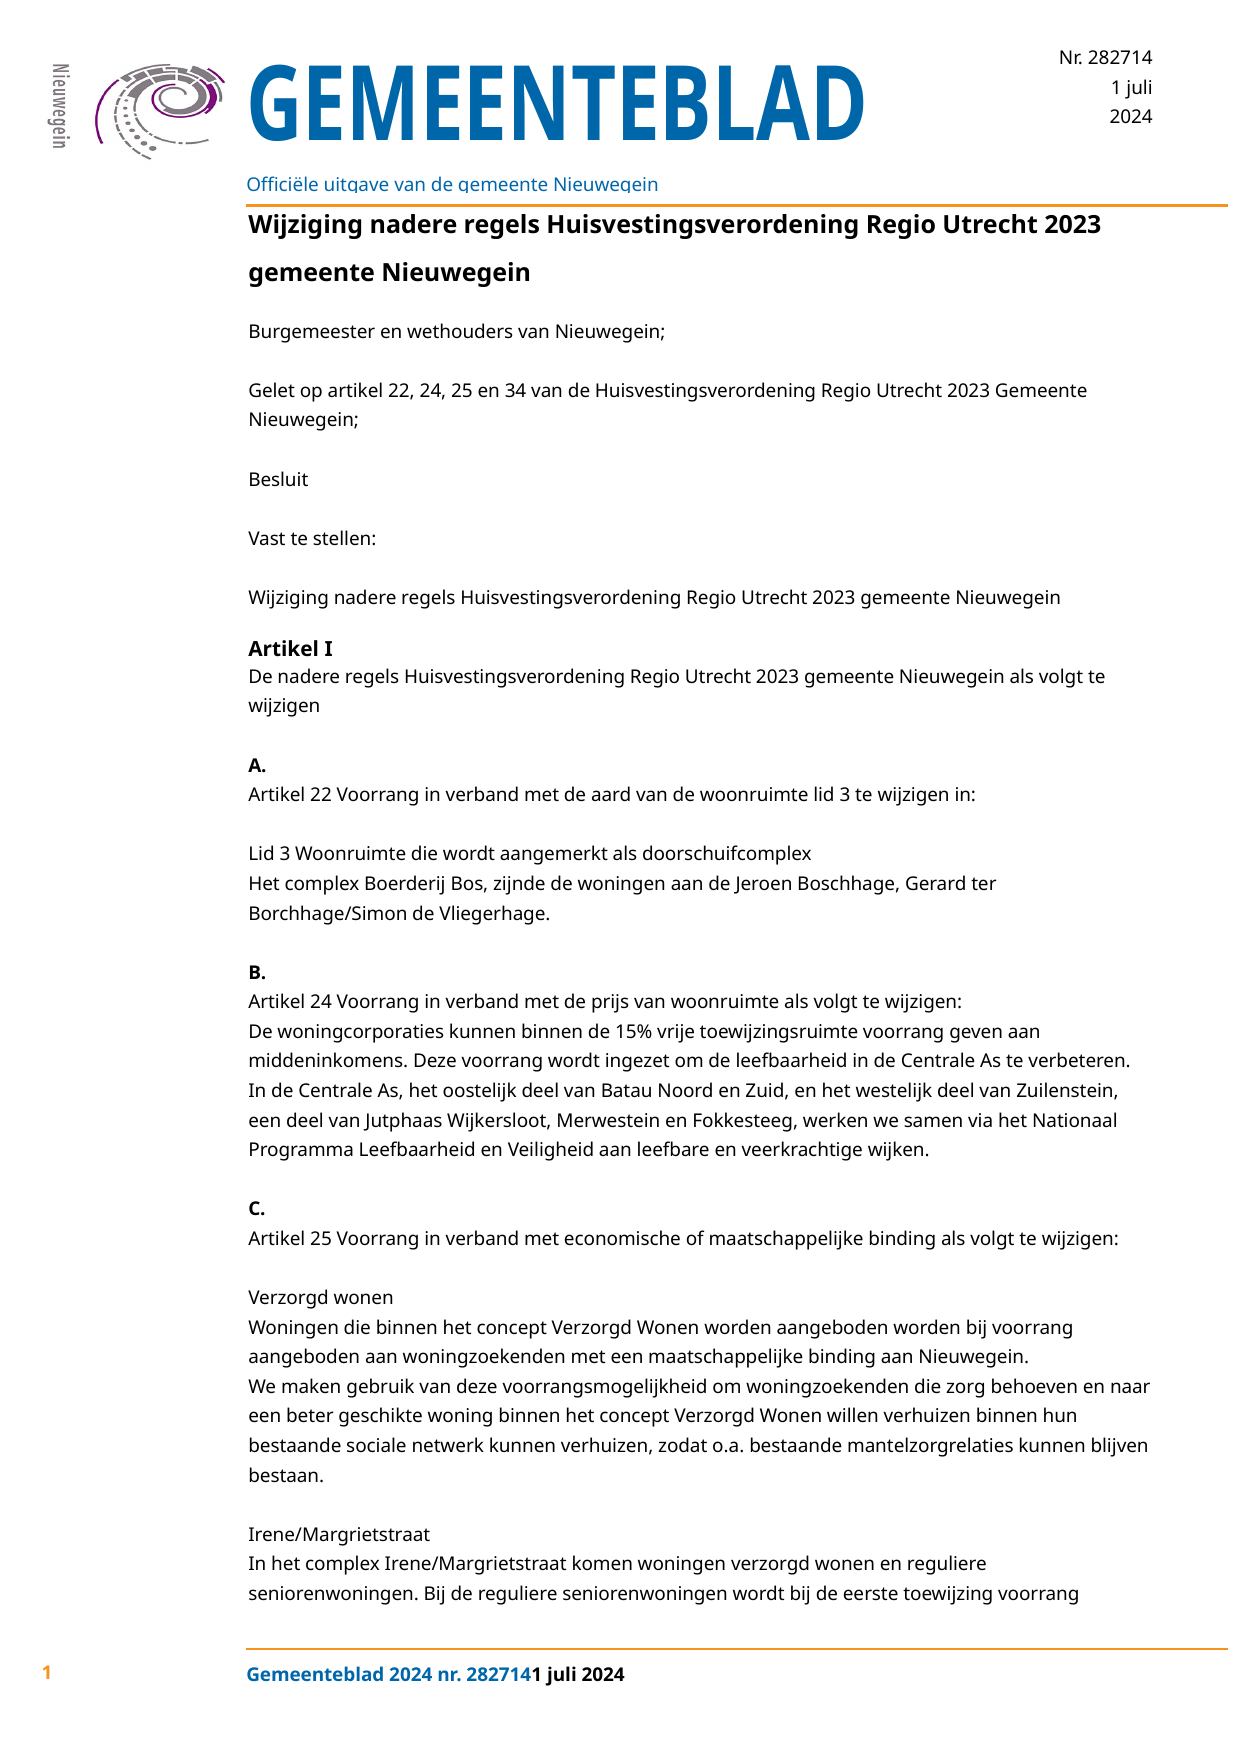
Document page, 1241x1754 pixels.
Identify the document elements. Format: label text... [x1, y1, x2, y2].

text Gelet op artikel 22, 24, 25 en 34 van de Huisvestingsverordening Regio Utrecht 2023 Gemeente Nieuwegein; [248, 377, 1152, 432]
text B. [248, 959, 1152, 984]
text Verzorgd wonen [248, 1284, 1152, 1310]
text Vast te stellen: [248, 525, 1152, 551]
text Artikel 25 Voorrang in verband met economische of maatschappelijke binding als volgt te wijzigen: [248, 1225, 1152, 1251]
text Besluit [248, 466, 1152, 492]
text Wijziging nadere regels Huisvestingsverordening Regio Utrecht 2023 gemeente Nieuwegein [248, 584, 1152, 610]
text Irene/Margrietstraat [248, 1521, 1152, 1547]
text De woningcorporaties kunnen binnen de 15% vrije toewijzingsruimte voorrang geven aan middeninkomens. Deze voorrang wordt ingezet om de leefbaarheid in de Centrale As te verbeteren. In de Centrale As, het oostelijk deel van Batau Noord en Zuid, en het westelijk deel van Zuilenstein, een deel van Jutphaas Wijkersloot, Merwestein en Fokkesteeg, werken we samen via het Nationaal Programma Leefbaarheid en Veiligheid aan leefbare en veerkrachtige wijken. [248, 1018, 1152, 1162]
text Het complex Boerderij Bos, zijnde de woningen aan de Jeroen Boschhage, Gerard ter Borchhage/Simon de Vliegerhage. [248, 870, 1152, 925]
text We maken gebruik van deze voorrangsmogelijkheid om woningzoekenden die zorg behoeven en naar een beter geschikte woning binnen het concept Verzorgd Wonen willen verhuizen binnen hun bestaande sociale netwerk kunnen verhuizen, zodat o.a. bestaande mantelzorgrelaties kunnen blijven bestaan. [248, 1373, 1152, 1487]
text A. [248, 752, 1152, 777]
text Lid 3 Woonruimte die wordt aangemerkt als doorschuifcomplex [248, 841, 1152, 866]
text C. [248, 1196, 1152, 1221]
text Artikel 22 Voorrang in verband met de aard van de woonruimte lid 3 te wijzigen in: [248, 781, 1152, 807]
text Artikel 24 Voorrang in verband met de prijs van woonruimte als volgt te wijzigen: [248, 988, 1152, 1014]
text Woningen die binnen het concept Verzorgd Wonen worden aangeboden worden bij voorrang aangeboden aan woningzoekenden met een maatschappelijke binding aan Nieuwegein. [248, 1314, 1152, 1369]
text In het complex Irene/Margrietstraat komen woningen verzorgd wonen en reguliere seniorenwoningen. Bij de reguliere seniorenwoningen wordt bij de eerste toewijzing voorrang [248, 1551, 1152, 1606]
picture [41, 47, 231, 172]
text Burgemeester en wethouders van Nieuwegein; [248, 318, 1152, 344]
text Wijziging nadere regels Huisvestingsverordening Regio Utrecht 2023 gemeente Nieuwegein [248, 207, 1152, 288]
text Artikel I [248, 634, 1152, 663]
text De nadere regels Huisvestingsverordening Regio Utrecht 2023 gemeente Nieuwegein als volgt te wijzigen [248, 663, 1152, 718]
